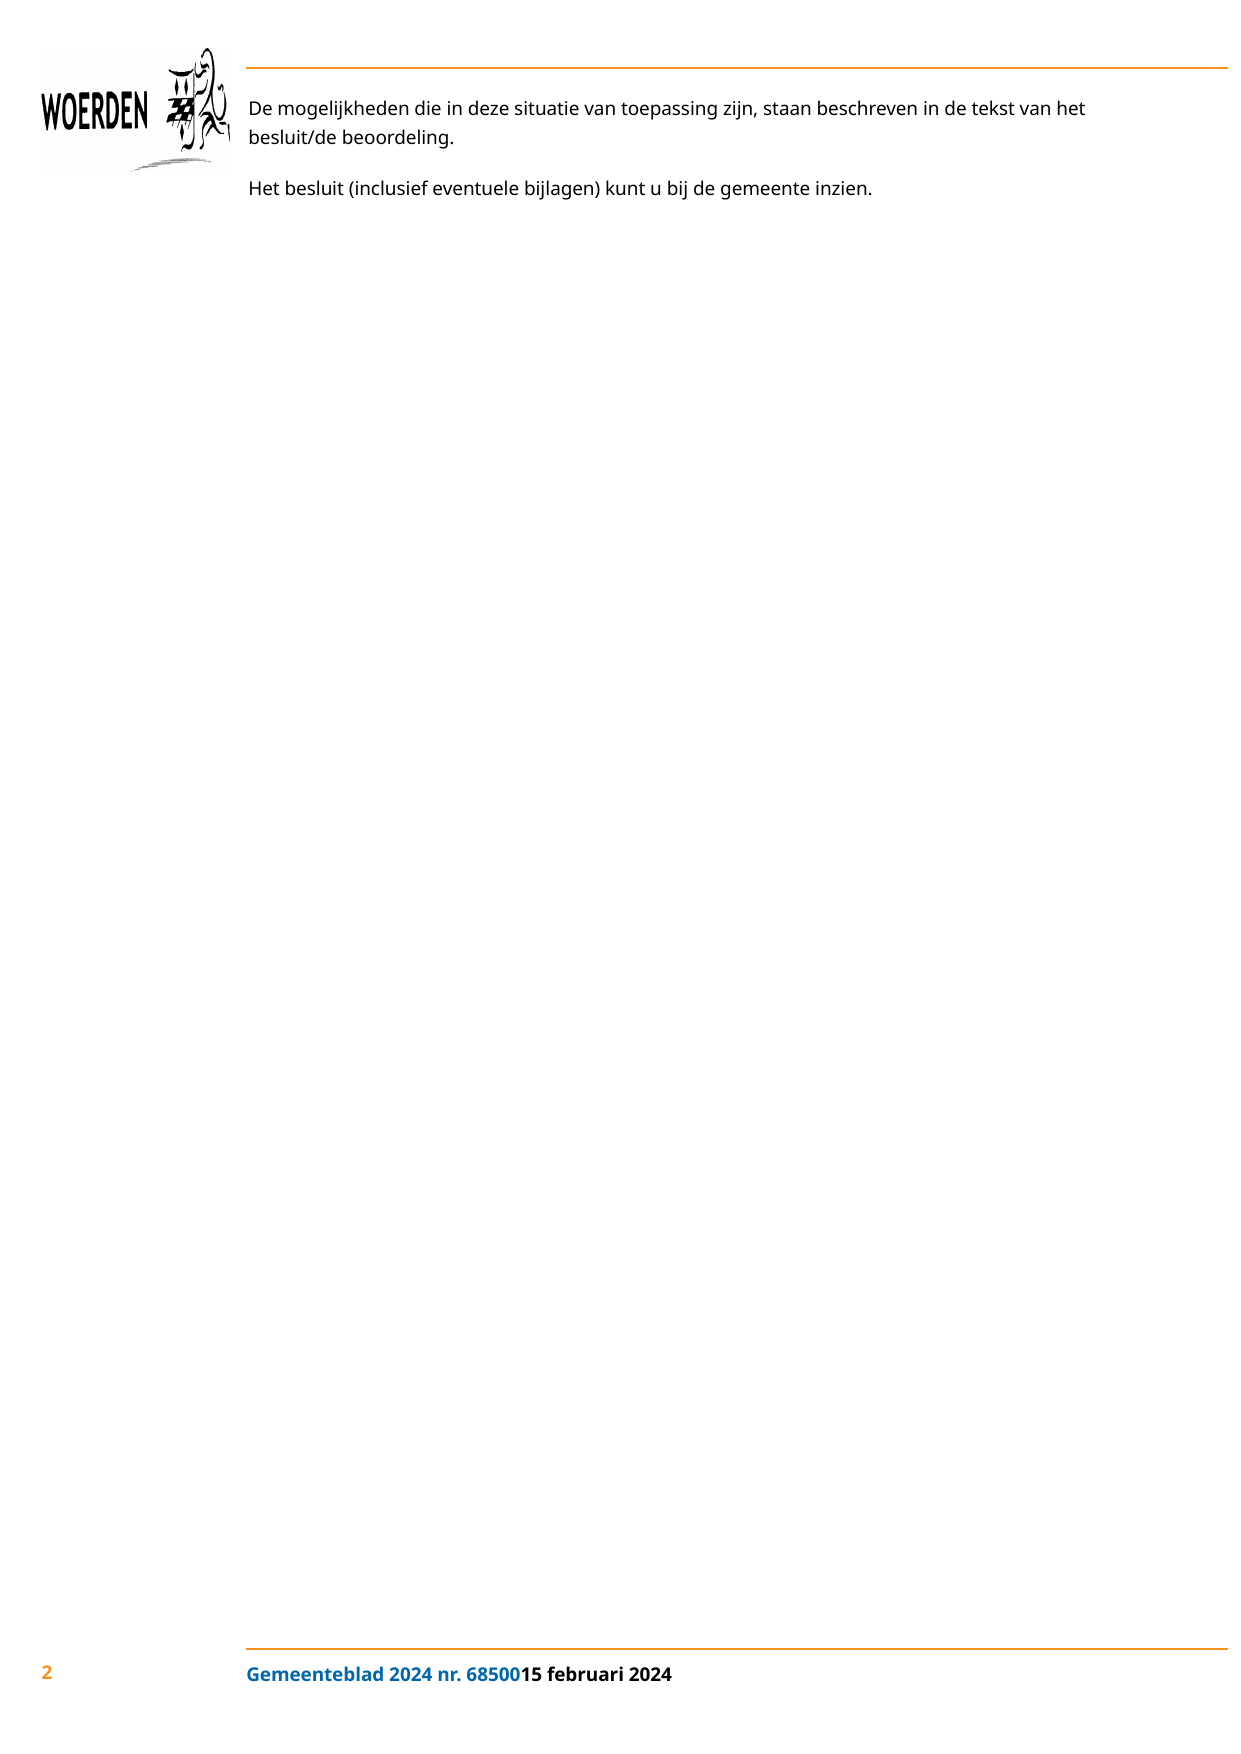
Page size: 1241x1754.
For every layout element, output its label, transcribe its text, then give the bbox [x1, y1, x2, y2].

text De mogelijkheden die in deze situatie van toepassing zijn, staan beschreven in de tekst van het besluit/de beoordeling. [248, 95, 1152, 150]
picture [41, 47, 231, 172]
text Het besluit (inclusief eventuele bijlagen) kunt u bij de gemeente inzien. [248, 175, 1152, 201]
